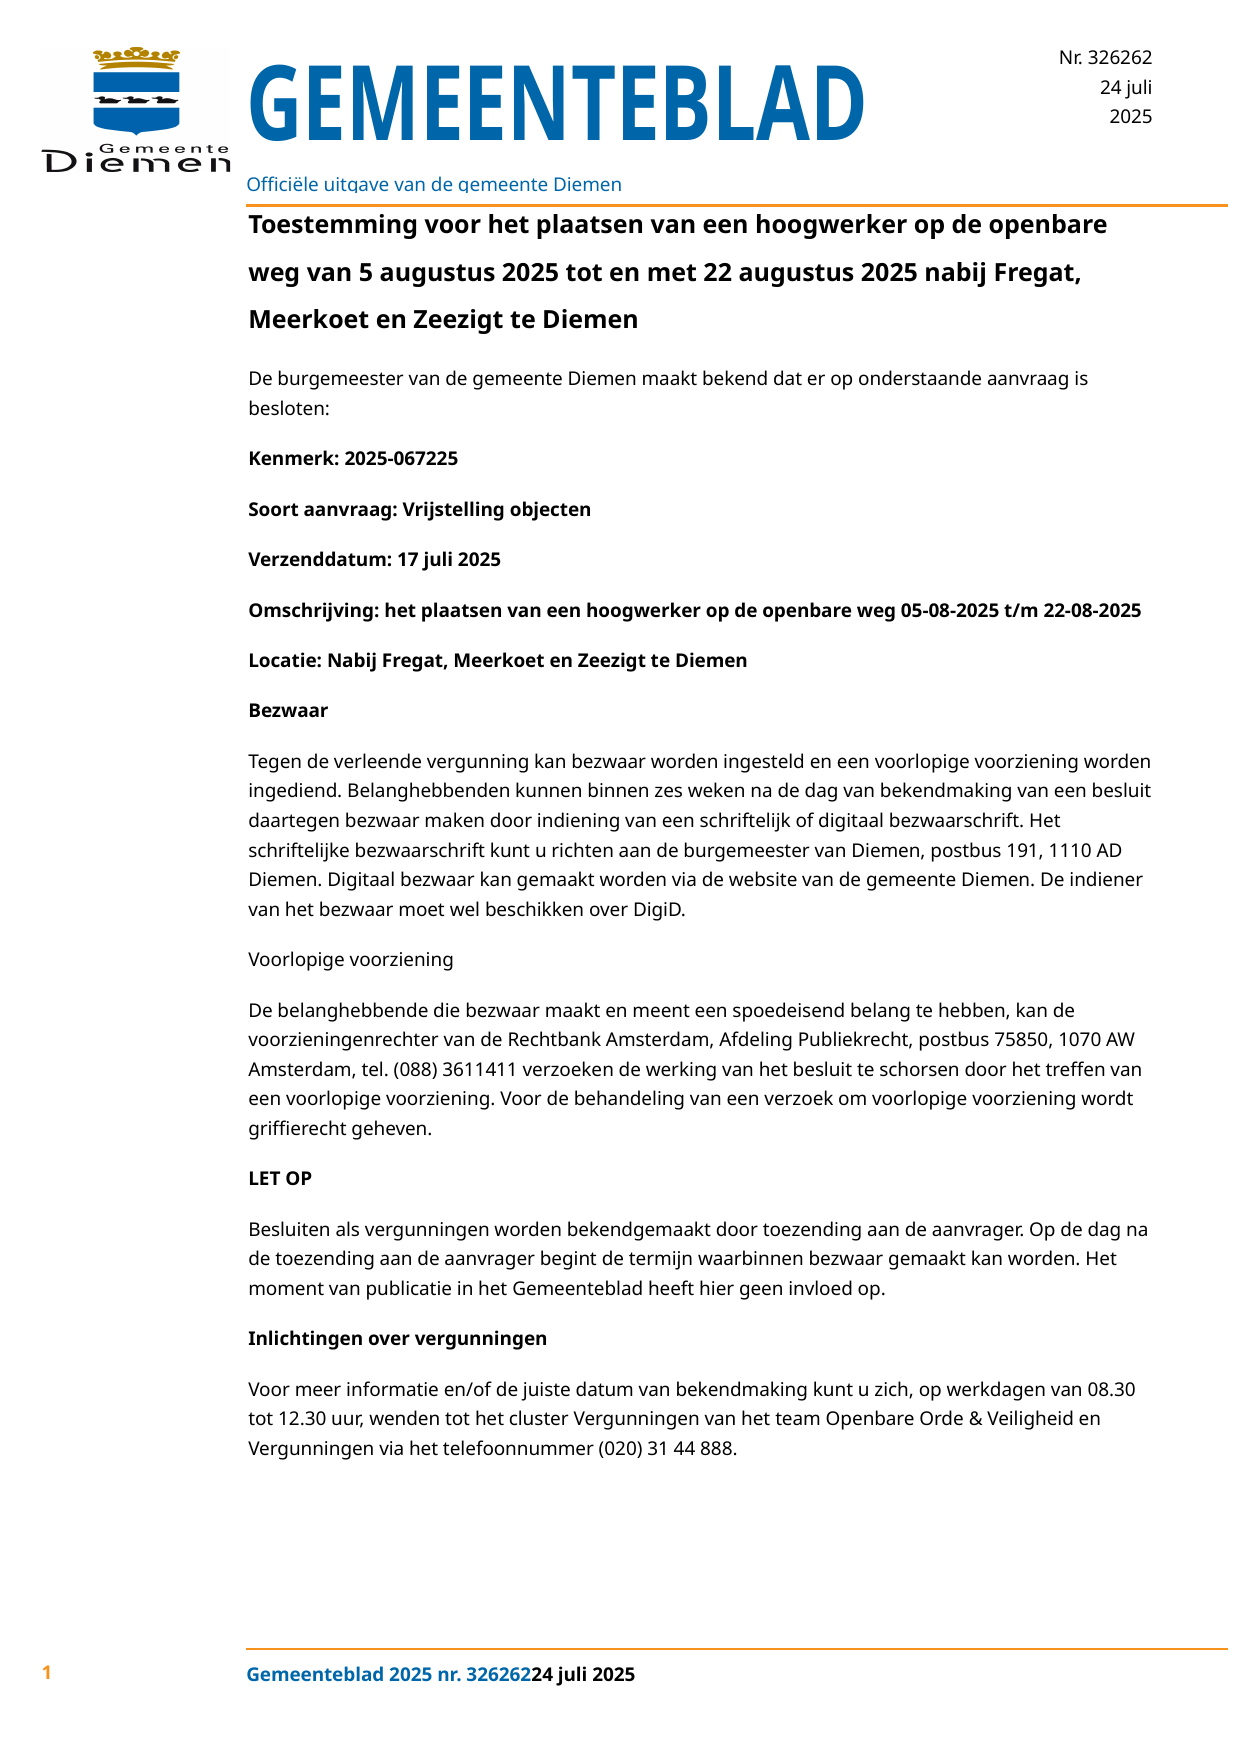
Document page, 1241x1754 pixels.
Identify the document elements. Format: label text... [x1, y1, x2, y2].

text Soort aanvraag: Vrijstelling objecten [248, 496, 1152, 522]
text Verzenddatum: 17 juli 2025 [248, 546, 1152, 572]
text Tegen de verleende vergunning kan bezwaar worden ingesteld en een voorlopige voorziening worden ingediend. Belanghebbenden kunnen binnen zes weken na de dag van bekendmaking van een besluit daartegen bezwaar maken door indiening van een schriftelijk of digitaal bezwaarschrift. Het schriftelijke bezwaarschrift kunt u richten aan de burgemeester van Diemen, postbus 191, 1110 AD Diemen. Digitaal bezwaar kan gemaakt worden via de website van de gemeente Diemen. De indiener van het bezwaar moet wel beschikken over DigiD. [248, 748, 1152, 922]
text De belanghebbende die bezwaar maakt en meent een spoedeisend belang te hebben, kan de voorzieningenrechter van de Rechtbank Amsterdam, Afdeling Publiekrecht, postbus 75850, 1070 AW Amsterdam, tel. (088) 3611411 verzoeken de werking van het besluit te schorsen door het treffen van een voorlopige voorziening. Voor de behandeling van een verzoek om voorlopige voorziening wordt griffierecht geheven. [248, 997, 1152, 1141]
text Kenmerk: 2025-067225 [248, 446, 1152, 471]
text Locatie: Nabij Fregat, Meerkoet en Zeezigt te Diemen [248, 647, 1152, 673]
text Toestemming voor het plaatsen van een hoogwerker op de openbare weg van 5 augustus 2025 tot en met 22 augustus 2025 nabij Fregat, Meerkoet en Zeezigt te Diemen [248, 207, 1152, 336]
picture [41, 47, 231, 172]
text Inlichtingen over vergunningen [248, 1326, 1152, 1351]
text Bezwaar [248, 698, 1152, 723]
text De burgemeester van de gemeente Diemen maakt bekend dat er op onderstaande aanvraag is besloten: [248, 366, 1152, 421]
text LET OP [248, 1166, 1152, 1191]
text Voor meer informatie en/of de juiste datum van bekendmaking kunt u zich, op werkdagen van 08.30 tot 12.30 uur, wenden tot het cluster Vergunningen van het team Openbare Orde & Veiligheid en Vergunningen via het telefoonnummer (020) 31 44 888. [248, 1376, 1152, 1461]
text Voorlopige voorziening [248, 946, 1152, 972]
text Omschrijving: het plaatsen van een hoogwerker op de openbare weg 05-08-2025 t/m 22-08-2025 [248, 597, 1152, 622]
text Besluiten als vergunningen worden bekendgemaakt door toezending aan de aanvrager. Op de dag na de toezending aan de aanvrager begint de termijn waarbinnen bezwaar gemaakt kan worden. Het moment van publicatie in het Gemeenteblad heeft hier geen invloed op. [248, 1216, 1152, 1301]
